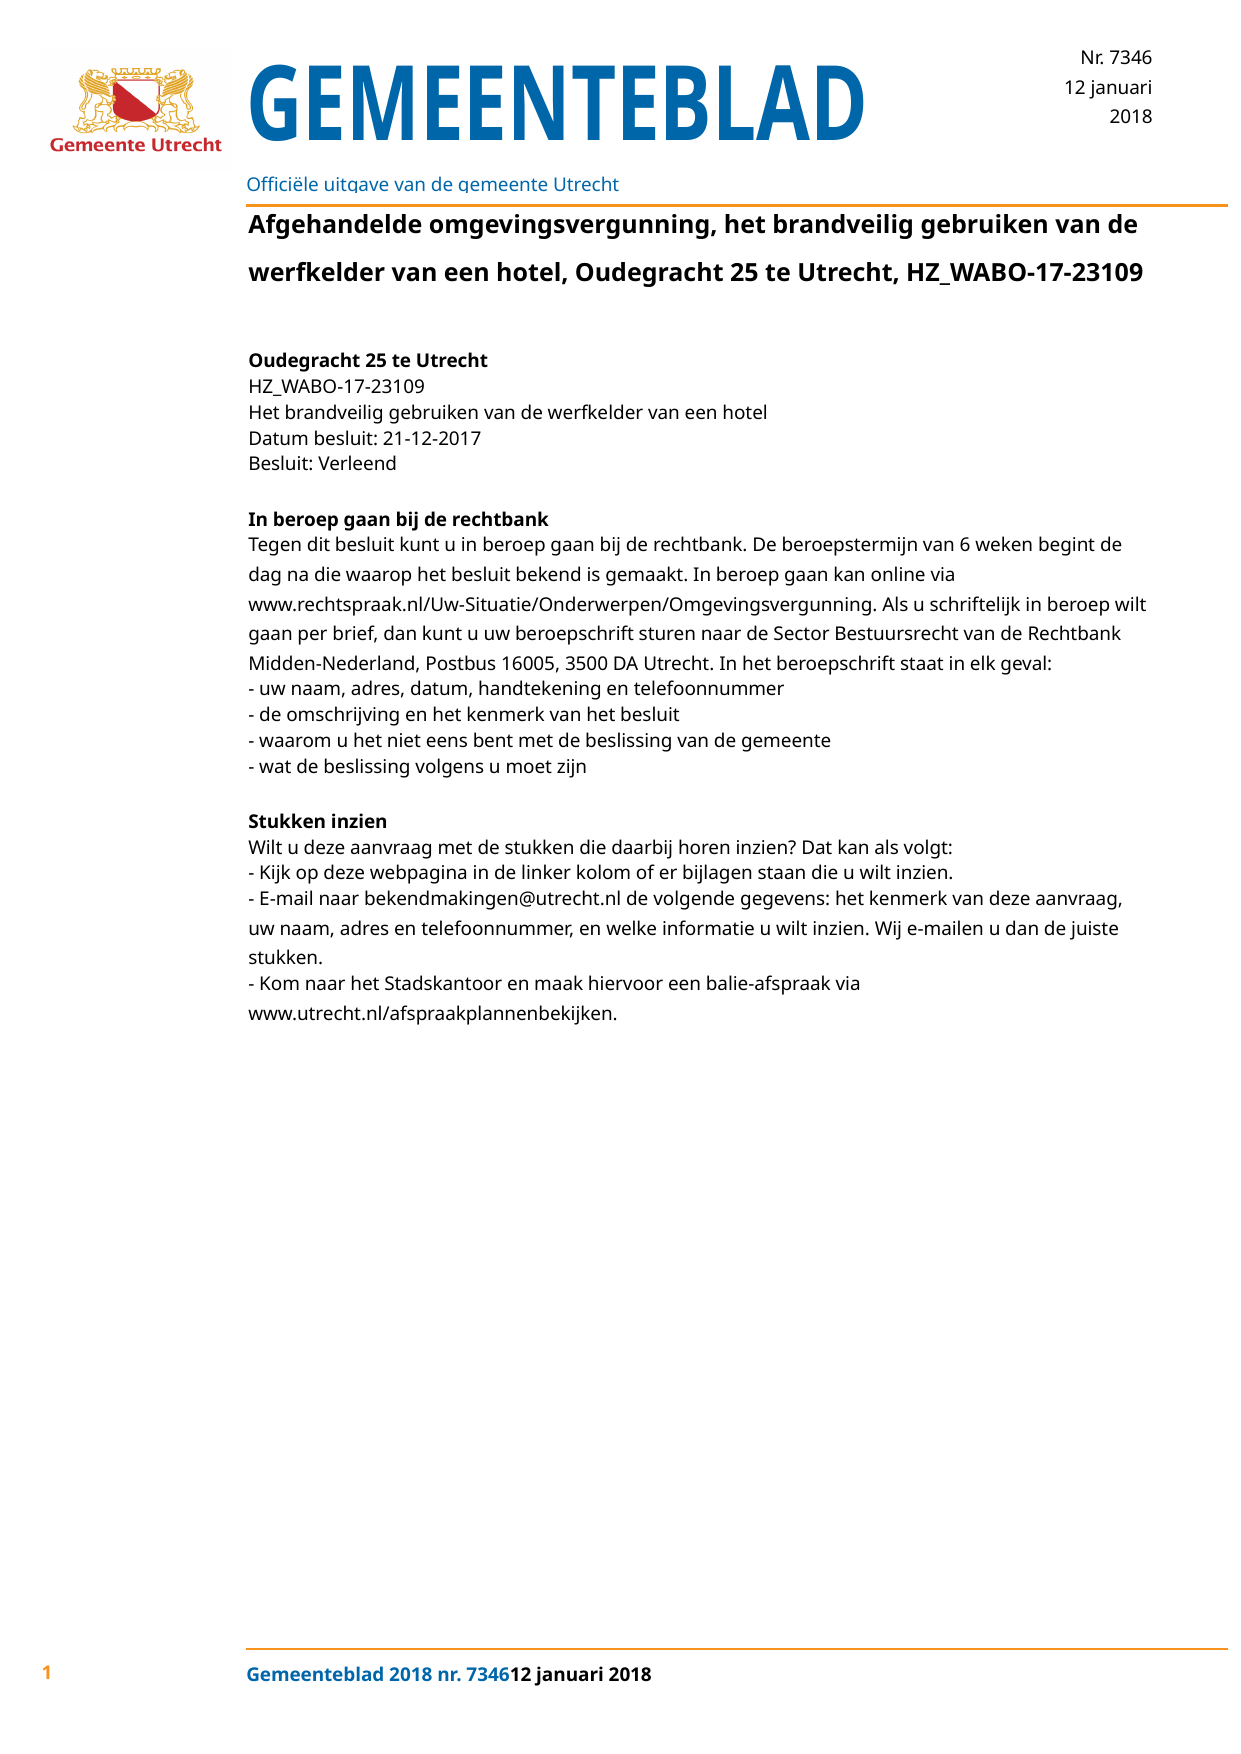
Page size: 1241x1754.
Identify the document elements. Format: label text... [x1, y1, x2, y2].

table_cell Het brandveilig gebruiken van de werfkelder van een hotel [248, 399, 1152, 425]
table_cell - Kom naar het Stadskantoor en maak hiervoor een balie-afspraak via www.utrecht.nl/afspraakplannenbekijken. [248, 970, 1152, 1026]
table_cell - Kijk op deze webpagina in de linker kolom of er bijlagen staan die u wilt inzien. [248, 860, 1152, 885]
picture [41, 47, 231, 172]
table_cell Wilt u deze aanvraag met de stukken die daarbij horen inzien? Dat kan als volgt: [248, 834, 1152, 859]
table_cell - waarom u het niet eens bent met de beslissing van de gemeente [248, 727, 1152, 753]
table_cell - de omschrijving en het kenmerk van het besluit [248, 701, 1152, 727]
table_cell - E-mail naar bekendmakingen@utrecht.nl de volgende gegevens: het kenmerk van deze aanvraag, uw naam, adres en telefoonnummer, en welke informatie u wilt inzien. Wij e-mailen u dan de juiste stukken. [248, 885, 1152, 970]
table_header Oudegracht 25 te Utrecht [248, 348, 1152, 373]
table_cell Tegen dit besluit kunt u in beroep gaan bij de rechtbank. De beroepstermijn van 6 weken begint de dag na die waarop het besluit bekend is gemaakt. In beroep gaan kan online via www.rechtspraak.nl/Uw-Situatie/Onderwerpen/Omgevingsvergunning. Als u schriftelijk in beroep wilt gaan per brief, dan kunt u uw beroepschrift sturen naar de Sector Bestuursrecht van de Rechtbank Midden-Nederland, Postbus 16005, 3500 DA Utrecht. In het beroepschrift staat in elk geval: [248, 532, 1152, 676]
table_cell - uw naam, adres, datum, handtekening en telefoonnummer [248, 676, 1152, 701]
table_cell Besluit: Verleend [248, 451, 1152, 506]
table_cell - wat de beslissing volgens u moet zijn [248, 753, 1152, 808]
table_cell In beroep gaan bij de rechtbank [248, 506, 1152, 532]
text Afgehandelde omgevingsvergunning, het brandveilig gebruiken van de werfkelder van een hotel, Oudegracht 25 te Utrecht, HZ_WABO-17-23109 [248, 207, 1152, 288]
table_cell Stukken inzien [248, 808, 1152, 834]
table_cell HZ_WABO-17-23109 [248, 373, 1152, 399]
table_cell Datum besluit: 21-12-2017 [248, 425, 1152, 451]
